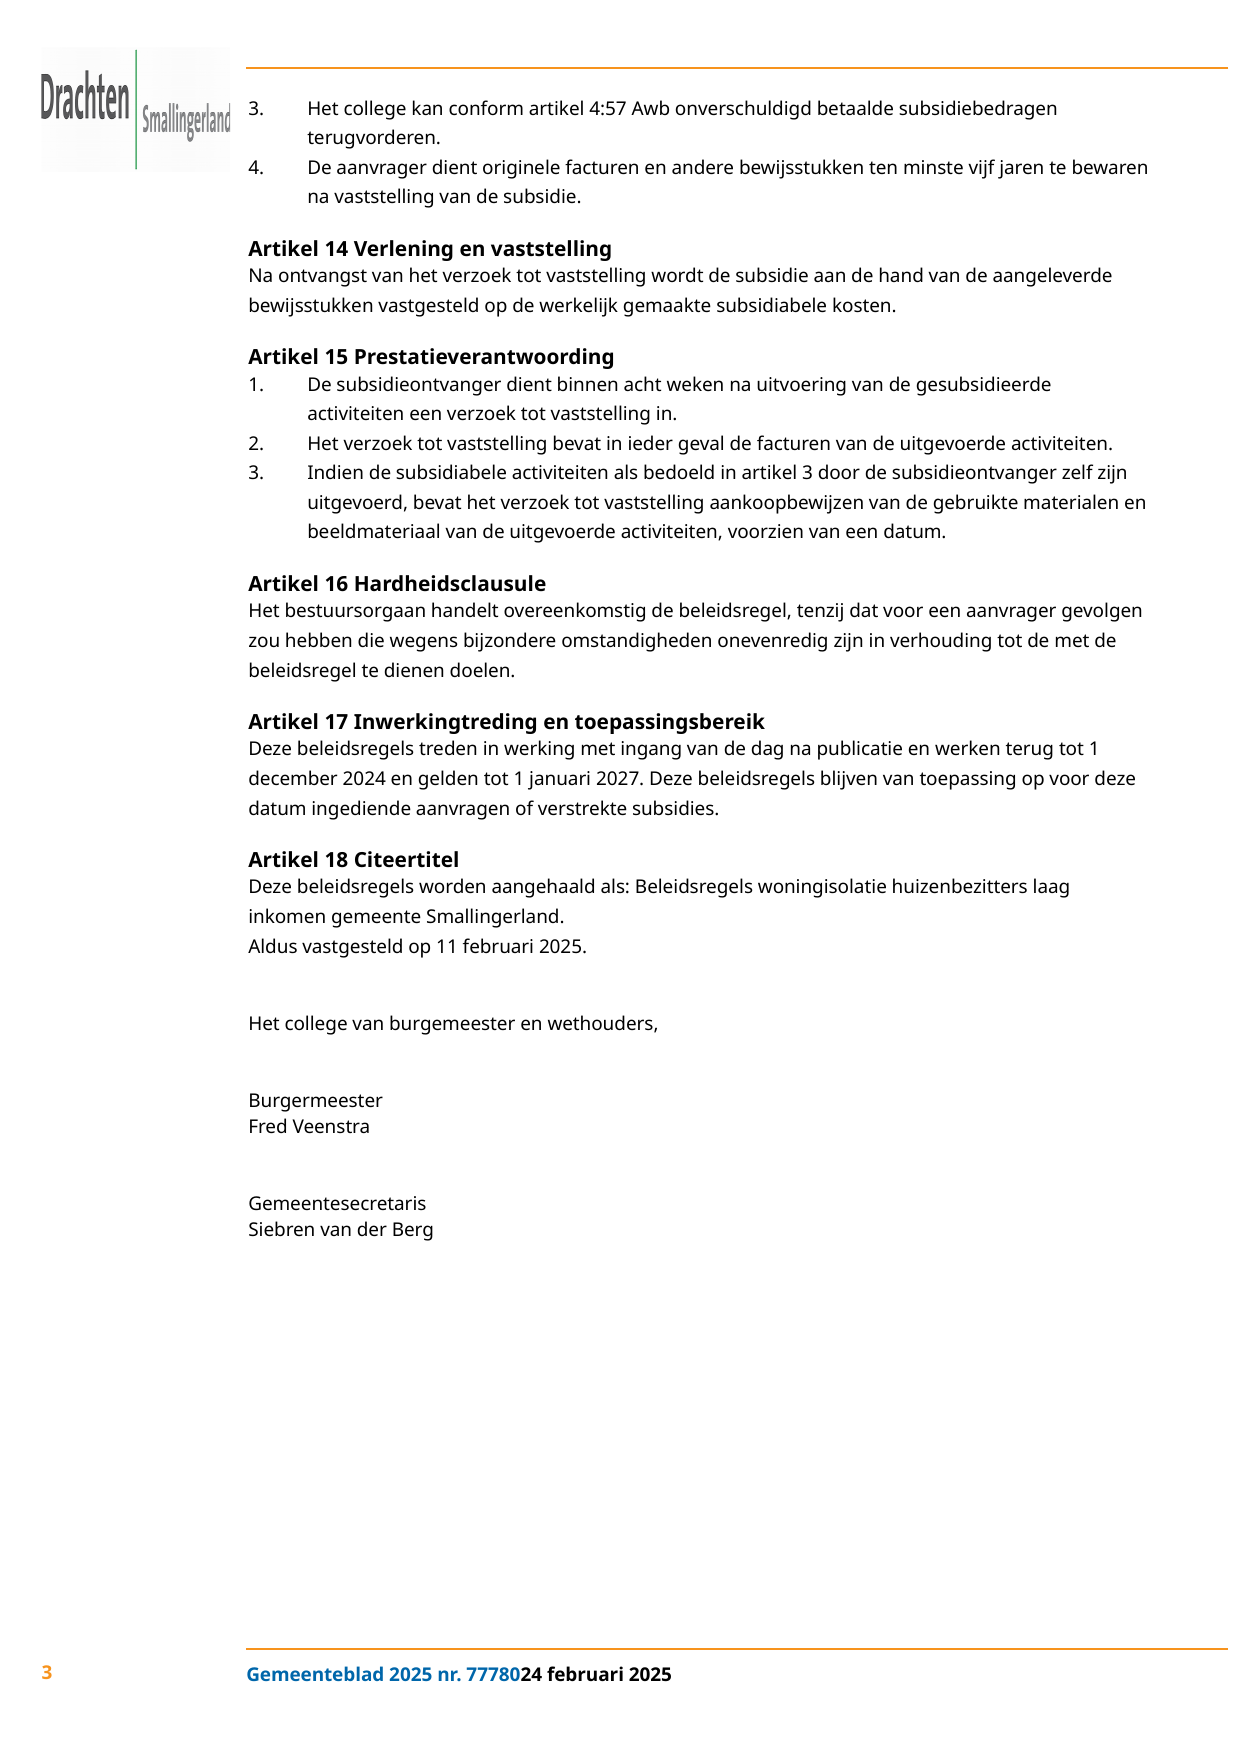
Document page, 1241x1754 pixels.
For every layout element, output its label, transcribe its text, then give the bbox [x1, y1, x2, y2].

list De subsidieontvanger dient binnen acht weken na uitvoering van de gesubsidieerde activiteiten een verzoek tot vaststelling in. [248, 371, 1152, 426]
text Siebren van der Berg [248, 1216, 1152, 1242]
text Artikel 15 Prestatieverantwoording [248, 342, 1152, 371]
list Het college kan conform artikel 4:57 Awb onverschuldigd betaalde subsidiebedragen terugvorderen. [248, 95, 1152, 150]
text Artikel 14 Verlening en vaststelling [248, 234, 1152, 262]
text Gemeentesecretaris [248, 1190, 1152, 1216]
text Aldus vastgesteld op 11 februari 2025. [248, 933, 1152, 958]
picture [41, 47, 231, 172]
text Fred Veenstra [248, 1113, 1152, 1139]
text Deze beleidsregels worden aangehaald als: Beleidsregels woningisolatie huizenbezitters laag inkomen gemeente Smallingerland. [248, 874, 1152, 929]
text Artikel 16 Hardheidsclausule [248, 569, 1152, 598]
text Burgermeester [248, 1087, 1152, 1113]
text Artikel 17 Inwerkingtreding en toepassingsbereik [248, 707, 1152, 736]
text Na ontvangst van het verzoek tot vaststelling wordt de subsidie aan de hand van de aangeleverde bewijsstukken vastgesteld op de werkelijk gemaakte subsidiabele kosten. [248, 262, 1152, 318]
text Artikel 18 Citeertitel [248, 845, 1152, 874]
list Indien de subsidiabele activiteiten als bedoeld in artikel 3 door de subsidieontvanger zelf zijn uitgevoerd, bevat het verzoek tot vaststelling aankoopbewijzen van de gebruikte materialen en beeldmateriaal van de uitgevoerde activiteiten, voorzien van een datum. [248, 459, 1152, 544]
list Het verzoek tot vaststelling bevat in ieder geval de facturen van de uitgevoerde activiteiten. [248, 430, 1152, 456]
text Het bestuursorgaan handelt overeenkomstig de beleidsregel, tenzij dat voor een aanvrager gevolgen zou hebben die wegens bijzondere omstandigheden onevenredig zijn in verhouding tot de met de beleidsregel te dienen doelen. [248, 598, 1152, 682]
text Het college van burgemeester en wethouders, [248, 1010, 1152, 1036]
text Deze beleidsregels treden in werking met ingang van de dag na publicatie en werken terug tot 1 december 2024 en gelden tot 1 januari 2027. Deze beleidsregels blijven van toepassing op voor deze datum ingediende aanvragen of verstrekte subsidies. [248, 736, 1152, 821]
list De aanvrager dient originele facturen en andere bewijsstukken ten minste vijf jaren te bewaren na vaststelling van de subsidie. [248, 154, 1152, 209]
